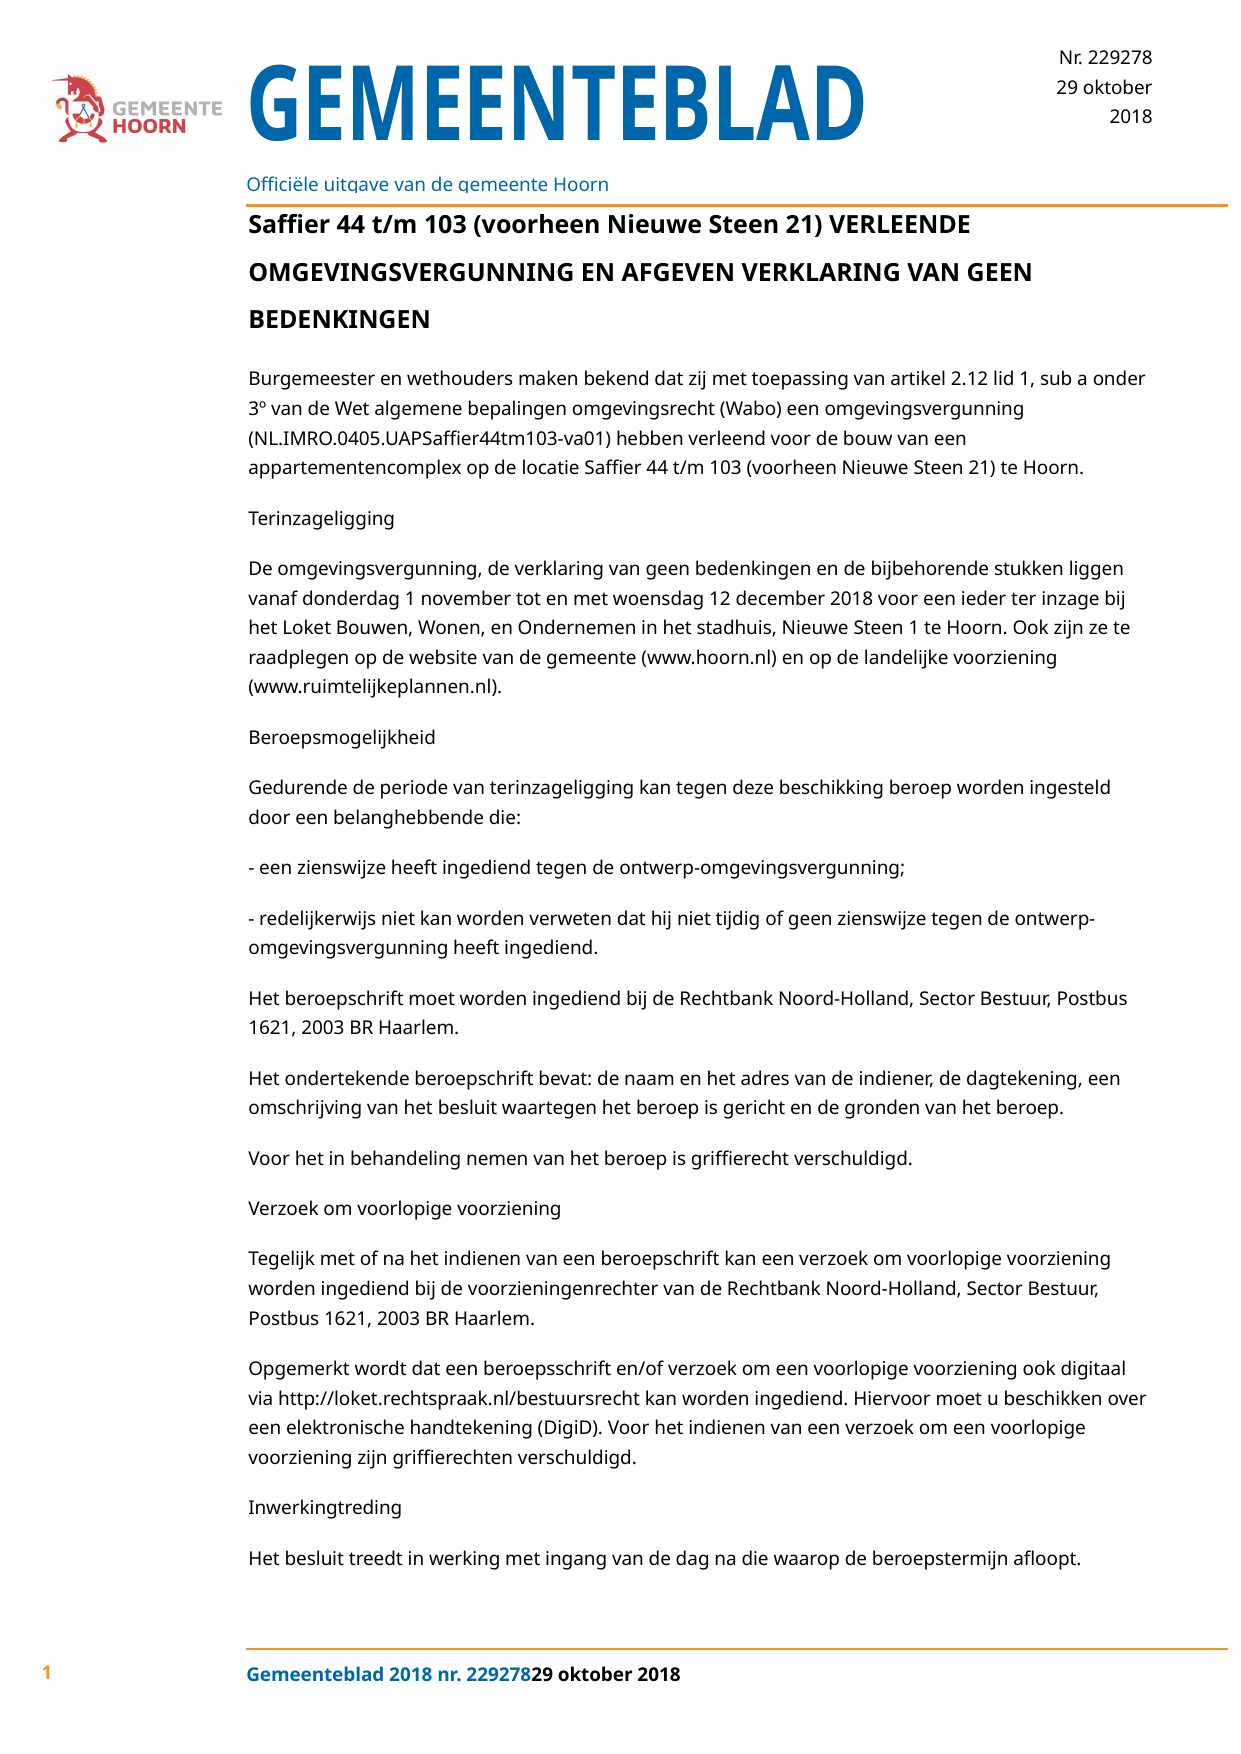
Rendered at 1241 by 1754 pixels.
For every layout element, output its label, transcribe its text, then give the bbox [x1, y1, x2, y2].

text Terinzageligging [248, 505, 1152, 530]
text - redelijkerwijs niet kan worden verweten dat hij niet tijdig of geen zienswijze tegen de ontwerp-omgevingsvergunning heeft ingediend. [248, 905, 1152, 960]
text Het besluit treedt in werking met ingang van de dag na die waarop de beroepstermijn afloopt. [248, 1545, 1152, 1570]
text Tegelijk met of na het indienen van een beroepschrift kan een verzoek om voorlopige voorziening worden ingediend bij de voorzieningenrechter van de Rechtbank Noord-Holland, Sector Bestuur, Postbus 1621, 2003 BR Haarlem. [248, 1246, 1152, 1330]
text Verzoek om voorlopige voorziening [248, 1195, 1152, 1221]
text - een zienswijze heeft ingediend tegen de ontwerp-omgevingsvergunning; [248, 854, 1152, 880]
picture [41, 47, 231, 172]
text Het beroepschrift moet worden ingediend bij de Rechtbank Noord-Holland, Sector Bestuur, Postbus 1621, 2003 BR Haarlem. [248, 985, 1152, 1040]
text Gedurende de periode van terinzageligging kan tegen deze beschikking beroep worden ingesteld door een belanghebbende die: [248, 774, 1152, 829]
text Inwerkingtreding [248, 1494, 1152, 1520]
text Voor het in behandeling nemen van het beroep is griffierecht verschuldigd. [248, 1145, 1152, 1170]
text Beroepsmogelijkheid [248, 724, 1152, 749]
text Burgemeester en wethouders maken bekend dat zij met toepassing van artikel 2.12 lid 1, sub a onder 3º van de Wet algemene bepalingen omgevingsrecht (Wabo) een omgevingsvergunning (NL.IMRO.0405.UAPSaffier44tm103-va01) hebben verleend voor de bouw van een appartementencomplex op de locatie Saffier 44 t/m 103 (voorheen Nieuwe Steen 21) te Hoorn. [248, 366, 1152, 480]
text De omgevingsvergunning, de verklaring van geen bedenkingen en de bijbehorende stukken liggen vanaf donderdag 1 november tot en met woensdag 12 december 2018 voor een ieder ter inzage bij het Loket Bouwen, Wonen, en Ondernemen in het stadhuis, Nieuwe Steen 1 te Hoorn. Ook zijn ze te raadplegen op de website van de gemeente (www.hoorn.nl) en op de landelijke voorziening (www.ruimtelijkeplannen.nl). [248, 555, 1152, 699]
text Saffier 44 t/m 103 (voorheen Nieuwe Steen 21) VERLEENDE OMGEVINGSVERGUNNING EN AFGEVEN VERKLARING VAN GEEN BEDENKINGEN [248, 207, 1152, 336]
text Opgemerkt wordt dat een beroepsschrift en/of verzoek om een voorlopige voorziening ook digitaal via http://loket.rechtspraak.nl/bestuursrecht kan worden ingediend. Hiervoor moet u beschikken over een elektronische handtekening (DigiD). Voor het indienen van een verzoek om een voorlopige voorziening zijn griffierechten verschuldigd. [248, 1355, 1152, 1469]
text Het ondertekende beroepschrift bevat: de naam en het adres van de indiener, de dagtekening, een omschrijving van het besluit waartegen het beroep is gericht en de gronden van het beroep. [248, 1065, 1152, 1120]
